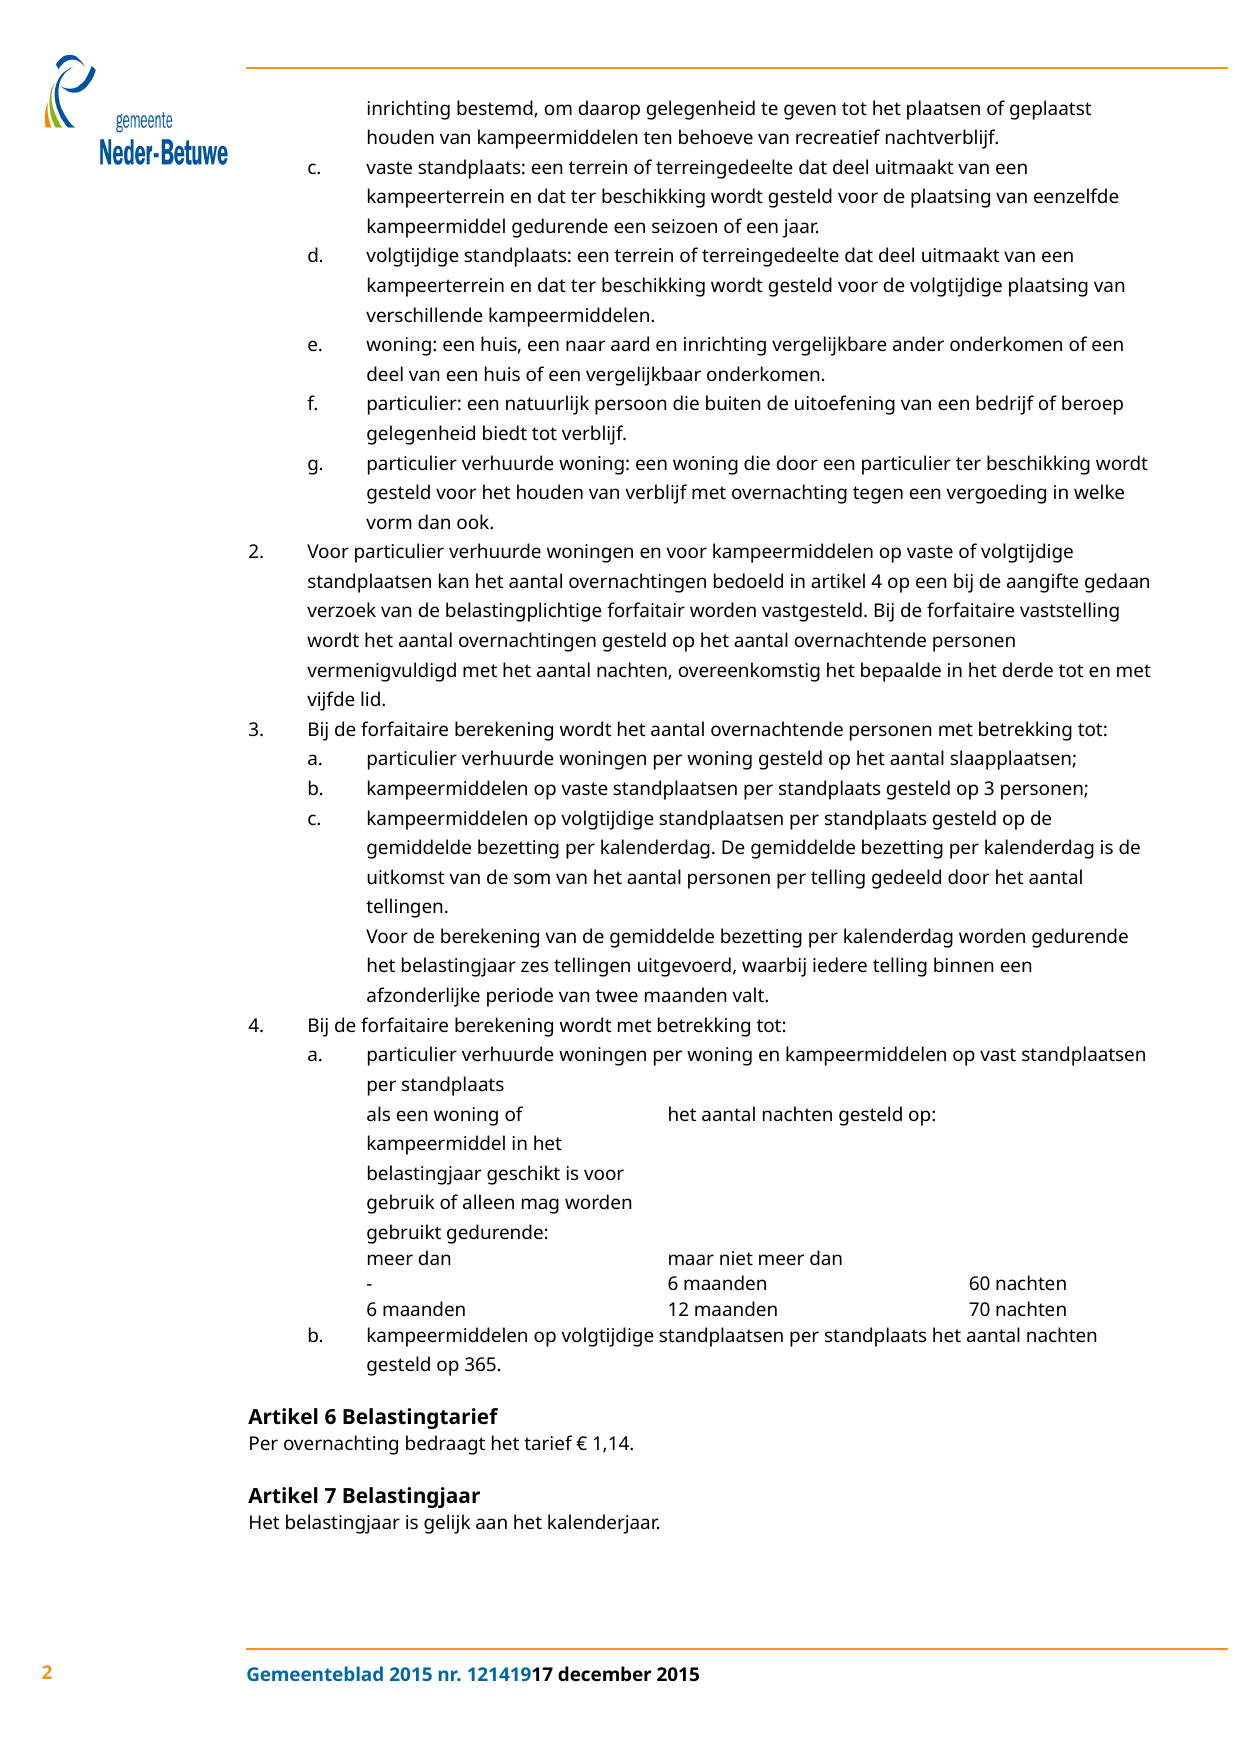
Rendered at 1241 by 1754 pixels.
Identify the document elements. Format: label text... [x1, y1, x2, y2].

table_cell maar niet meer dan [667, 1245, 968, 1271]
list particulier verhuurde woningen per woning en kampeermiddelen op vast standplaatsen per standplaats [307, 1041, 1152, 1097]
table_header het aantal nachten gesteld op: [667, 1101, 968, 1245]
list kampeermiddelen op volgtijdige standplaatsen per standplaats het aantal nachten gesteld op 365. [307, 1322, 1152, 1377]
list Bij de forfaitaire berekening wordt met betrekking tot: [248, 1012, 1152, 1038]
text Artikel 7 Belastingjaar [248, 1481, 1152, 1509]
list woning: een huis, een naar aard en inrichting vergelijkbare ander onderkomen of een deel van een huis of een vergelijkbaar onderkomen. [307, 331, 1152, 387]
list Voor particulier verhuurde woningen en voor kampeermiddelen op vaste of volgtijdige standplaatsen kan het aantal overnachtingen bedoeld in artikel 4 op een bij de aangifte gedaan verzoek van de belastingplichtige forfaitair worden vastgesteld. Bij de forfaitaire vaststelling wordt het aantal overnachtingen gesteld op het aantal overnachtende personen vermenigvuldigd met het aantal nachten, overeenkomstig het bepaalde in het derde tot en met vijfde lid. [248, 538, 1152, 712]
table_cell - [366, 1271, 667, 1296]
table_cell [969, 1245, 1240, 1271]
table_cell 60 nachten [969, 1271, 1240, 1296]
text Per overnachting bedraagt het tarief € 1,14. [248, 1431, 1152, 1456]
table_cell 6 maanden [667, 1271, 968, 1296]
picture [41, 47, 231, 172]
list particulier: een natuurlijk persoon die buiten de uitoefening van een bedrijf of beroep gelegenheid biedt tot verblijf. [307, 391, 1152, 446]
table_cell 12 maanden [667, 1296, 968, 1322]
list inrichting bestemd, om daarop gelegenheid te geven tot het plaatsen of geplaatst houden van kampeermiddelen ten behoeve van recreatief nachtverblijf. [307, 95, 1152, 150]
list vaste standplaats: een terrein of terreingedeelte dat deel uitmaakt van een kampeerterrein en dat ter beschikking wordt gesteld voor de plaatsing van eenzelfde kampeermiddel gedurende een seizoen of een jaar. [307, 154, 1152, 239]
list particulier verhuurde woningen per woning gesteld op het aantal slaapplaatsen; [307, 746, 1152, 771]
list Bij de forfaitaire berekening wordt het aantal overnachtende personen met betrekking tot: [248, 716, 1152, 742]
text Het belastingjaar is gelijk aan het kalenderjaar. [248, 1509, 1152, 1535]
table_cell 70 nachten [969, 1296, 1240, 1322]
table_cell meer dan [366, 1245, 667, 1271]
list Voor de berekening van de gemiddelde bezetting per kalenderdag worden gedurende het belastingjaar zes tellingen uitgevoerd, waarbij iedere telling binnen een afzonderlijke periode van twee maanden valt. [307, 923, 1152, 1008]
list kampeermiddelen op vaste standplaatsen per standplaats gesteld op 3 personen; [307, 775, 1152, 801]
table_header als een woning of kampeermiddel in het belastingjaar geschikt is voor gebruik of alleen mag worden gebruikt gedurende: [366, 1101, 667, 1245]
table_cell 6 maanden [366, 1296, 667, 1322]
list kampeermiddelen op volgtijdige standplaatsen per standplaats gesteld op de gemiddelde bezetting per kalenderdag. De gemiddelde bezetting per kalenderdag is de uitkomst van de som van het aantal personen per telling gedeeld door het aantal tellingen. [307, 805, 1152, 919]
text Artikel 6 Belastingtarief [248, 1402, 1152, 1431]
list volgtijdige standplaats: een terrein of terreingedeelte dat deel uitmaakt van een kampeerterrein en dat ter beschikking wordt gesteld voor de volgtijdige plaatsing van verschillende kampeermiddelen. [307, 243, 1152, 328]
list particulier verhuurde woning: een woning die door een particulier ter beschikking wordt gesteld voor het houden van verblijf met overnachting tegen een vergoeding in welke vorm dan ook. [307, 450, 1152, 535]
